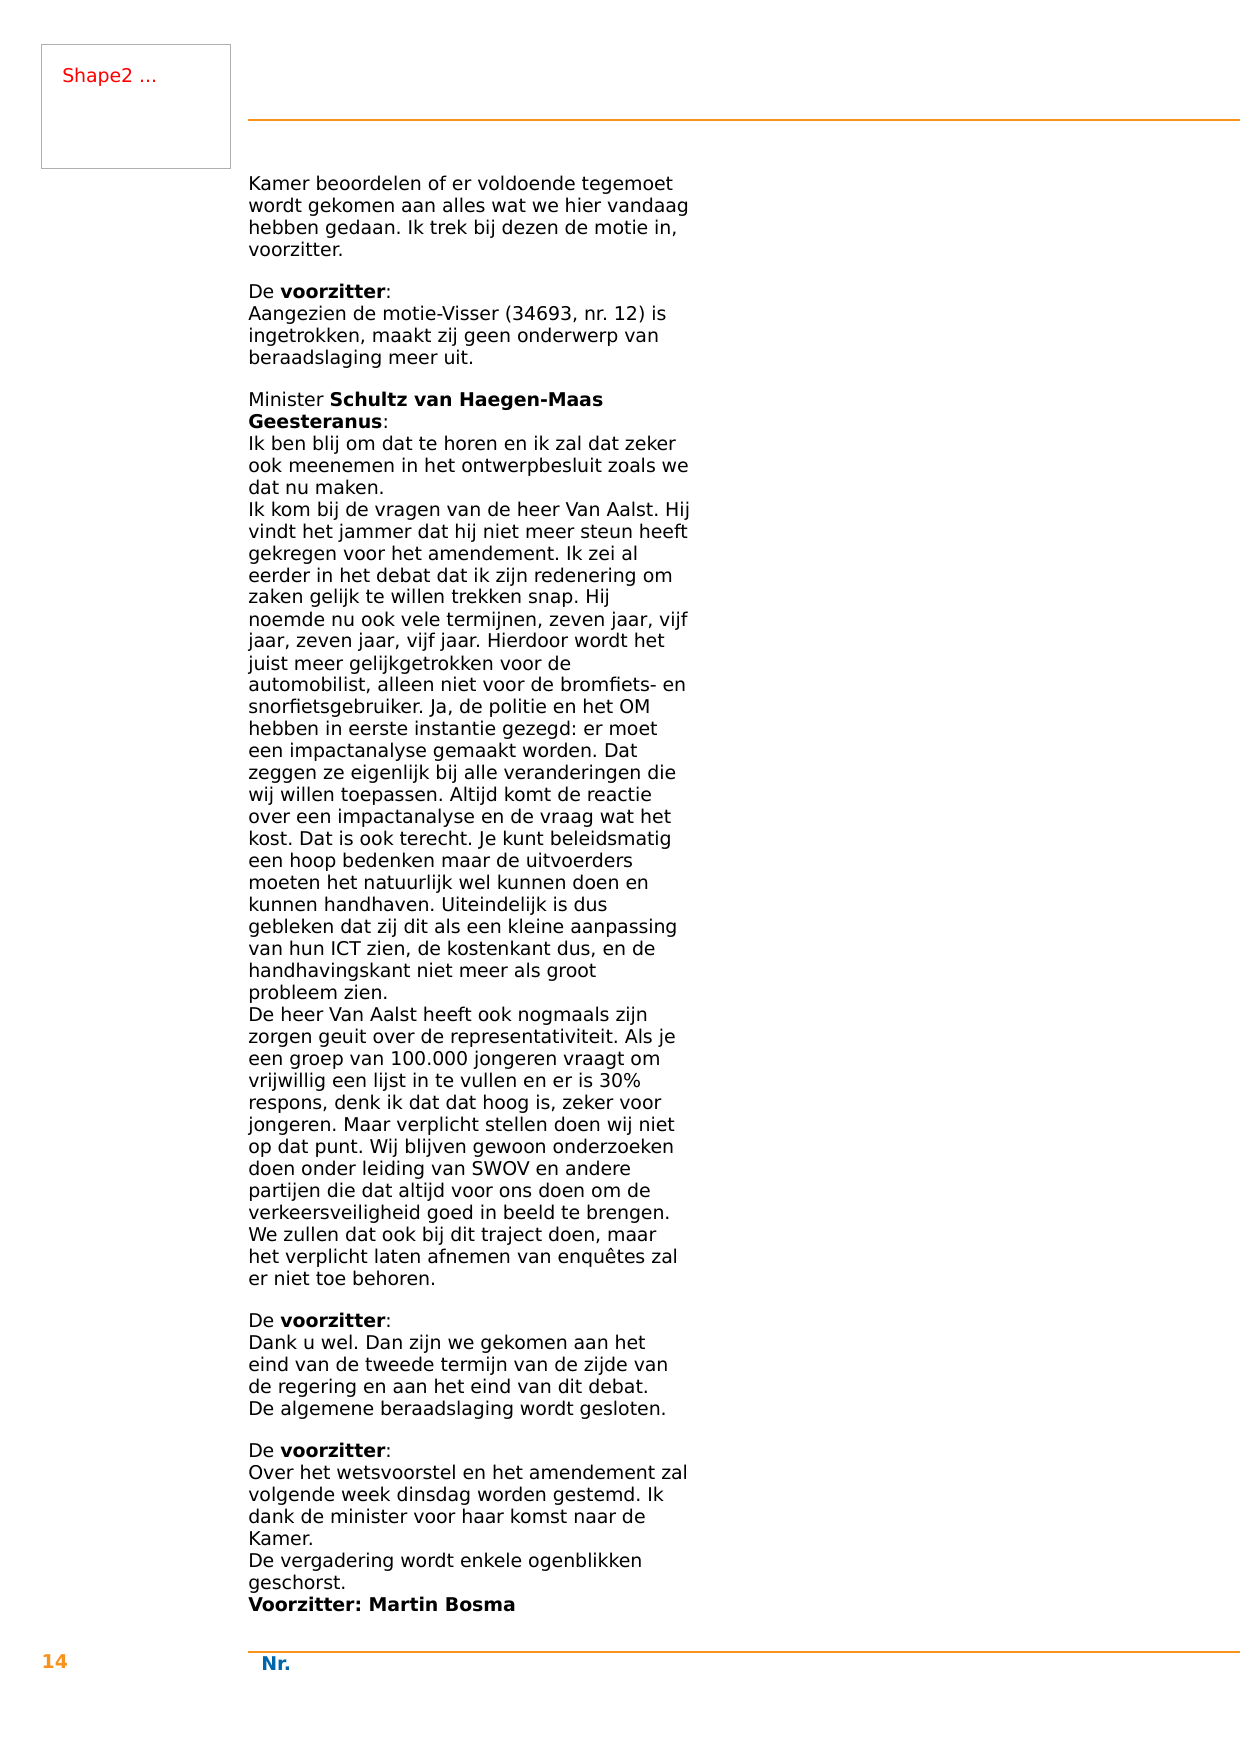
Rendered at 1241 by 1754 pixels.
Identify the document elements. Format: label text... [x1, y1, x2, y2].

text De voorzitter: [248, 1310, 691, 1332]
text Ik kom bij de vragen van de heer Van Aalst. Hij vindt het jammer dat hij niet meer steun heeft gekregen voor het amendement. Ik zei al eerder in het debat dat ik zijn redenering om zaken gelijk te willen trekken snap. Hij noemde nu ook vele termijnen, zeven jaar, vijf jaar, zeven jaar, vijf jaar. Hierdoor wordt het juist meer gelijkgetrokken voor de automobilist, alleen niet voor de bromfiets- en snorfietsgebruiker. Ja, de politie en het OM hebben in eerste instantie gezegd: er moet een impactanalyse gemaakt worden. Dat zeggen ze eigenlijk bij alle veranderingen die wij willen toepassen. Altijd komt de reactie over een impactanalyse en de vraag wat het kost. Dat is ook terecht. Je kunt beleidsmatig een hoop bedenken maar de uitvoerders moeten het natuurlijk wel kunnen doen en kunnen handhaven. Uiteindelijk is dus gebleken dat zij dit als een kleine aanpassing van hun ICT zien, de kostenkant dus, en de handhavingskant niet meer als groot probleem zien. [248, 498, 691, 1004]
text De voorzitter: [248, 1440, 691, 1462]
text Aangezien de motie-Visser (34693, nr. 12) is ingetrokken, maakt zij geen onderwerp van beraadslaging meer uit. [248, 303, 691, 369]
text De algemene beraadslaging wordt gesloten. [248, 1398, 691, 1420]
text Ik ben blij om dat te horen en ik zal dat zeker ook meenemen in het ontwerpbesluit zoals we dat nu maken. [248, 433, 691, 498]
text Voorzitter: Martin Bosma [248, 1593, 691, 1616]
text Kamer beoordelen of er voldoende tegemoet wordt gekomen aan alles wat we hier vandaag hebben gedaan. Ik trek bij dezen de motie in, voorzitter. [248, 173, 691, 261]
text De voorzitter: [248, 281, 691, 303]
text Minister Schultz van Haegen-Maas Geesteranus: [248, 389, 691, 433]
text De vergadering wordt enkele ogenblikken geschorst. [248, 1549, 691, 1593]
text Dank u wel. Dan zijn we gekomen aan het eind van de tweede termijn van de zijde van de regering en aan het eind van dit debat. [248, 1332, 691, 1398]
text De heer Van Aalst heeft ook nogmaals zijn zorgen geuit over de representativiteit. Als je een groep van 100.000 jongeren vraagt om vrijwillig een lijst in te vullen en er is 30% respons, denk ik dat dat hoog is, zeker voor jongeren. Maar verplicht stellen doen wij niet op dat punt. Wij blijven gewoon onderzoeken doen onder leiding van SWOV en andere partijen die dat altijd voor ons doen om de verkeersveiligheid goed in beeld te brengen. We zullen dat ook bij dit traject doen, maar het verplicht laten afnemen van enquêtes zal er niet toe behoren. [248, 1004, 691, 1290]
text Over het wetsvoorstel en het amendement zal volgende week dinsdag worden gestemd. Ik dank de minister voor haar komst naar de Kamer. [248, 1462, 691, 1549]
